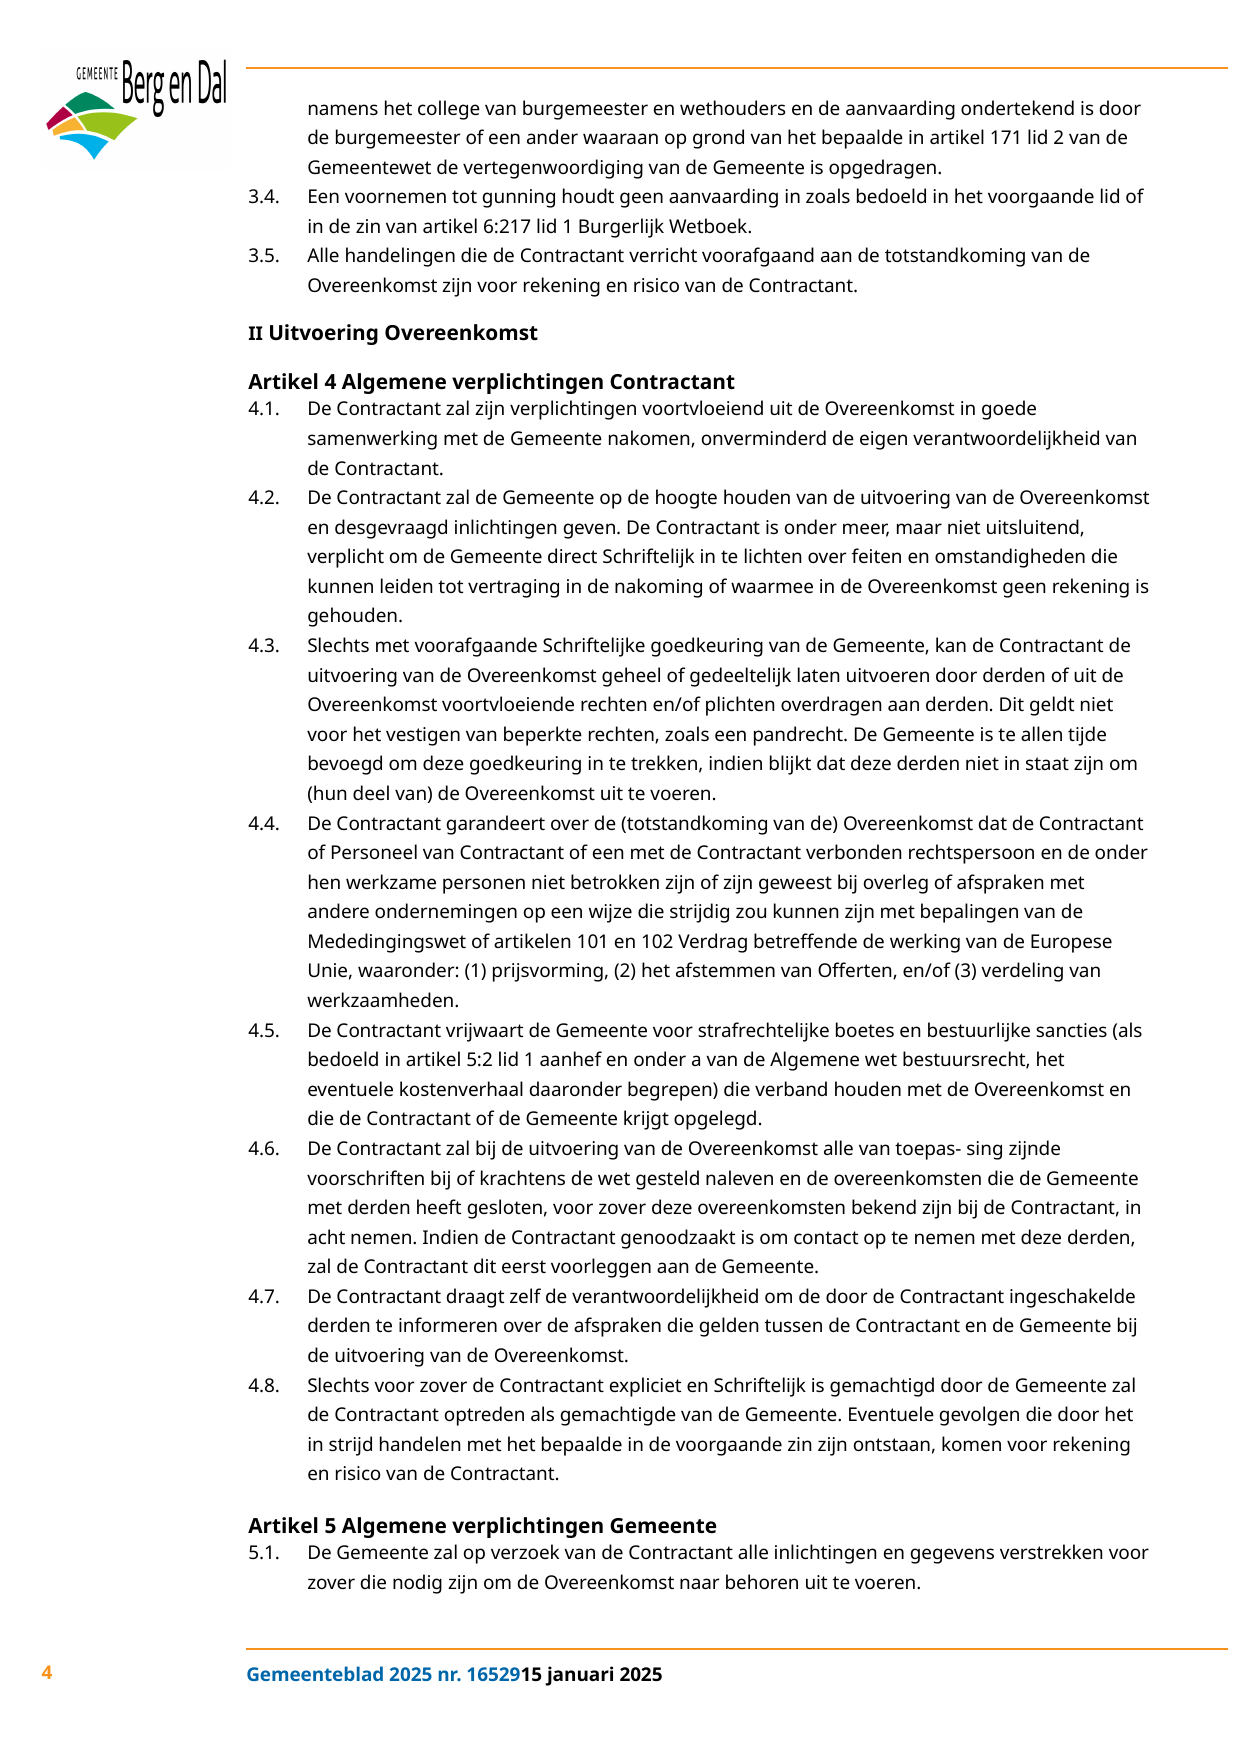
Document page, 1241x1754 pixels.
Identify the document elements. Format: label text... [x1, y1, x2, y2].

list De Contractant garandeert over de (totstandkoming van de) Overeenkomst dat de Contractant of Personeel van Contractant of een met de Contractant verbonden rechtspersoon en de onder hen werkzame personen niet betrokken zijn of zijn geweest bij overleg of afspraken met andere ondernemingen op een wijze die strijdig zou kunnen zijn met bepalingen van de Mededingingswet of artikelen 101 en 102 Verdrag betreffende de werking van de Europese Unie, waaronder: (1) prijsvorming, (2) het afstemmen van Offerten, en/of (3) verdeling van werkzaamheden. [248, 810, 1152, 1013]
text II Uitvoering Overeenkomst [248, 318, 1152, 346]
text Artikel 4 Algemene verplichtingen Contractant [248, 367, 1152, 396]
list De Contractant zal de Gemeente op de hoogte houden van de uitvoering van de Overeenkomst en desgevraagd inlichtingen geven. De Contractant is onder meer, maar niet uitsluitend, verplicht om de Gemeente direct Schriftelijk in te lichten over feiten en omstandigheden die kunnen leiden tot vertraging in de nakoming of waarmee in de Overeenkomst geen rekening is gehouden. [248, 484, 1152, 628]
picture [41, 47, 231, 172]
list Alle handelingen die de Contractant verricht voorafgaand aan de totstandkoming van de Overeenkomst zijn voor rekening en risico van de Contractant. [248, 243, 1152, 298]
list Slechts met voorafgaande Schriftelijke goedkeuring van de Gemeente, kan de Contractant de uitvoering van de Overeenkomst geheel of gedeeltelijk laten uitvoeren door derden of uit de Overeenkomst voortvloeiende rechten en/of plichten overdragen aan derden. Dit geldt niet voor het vestigen van beperkte rechten, zoals een pandrecht. De Gemeente is te allen tijde bevoegd om deze goedkeuring in te trekken, indien blijkt dat deze derden niet in staat zijn om (hun deel van) de Overeenkomst uit te voeren. [248, 632, 1152, 806]
list De Contractant vrijwaart de Gemeente voor strafrechtelijke boetes en bestuurlijke sancties (als bedoeld in artikel 5:2 lid 1 aanhef en onder a van de Algemene wet bestuursrecht, het eventuele kostenverhaal daaronder begrepen) die verband houden met de Overeenkomst en die de Contractant of de Gemeente krijgt opgelegd. [248, 1017, 1152, 1131]
list namens het college van burgemeester en wethouders en de aanvaarding ondertekend is door de burgemeester of een ander waaraan op grond van het bepaalde in artikel 171 lid 2 van de Gemeentewet de vertegenwoordiging van de Gemeente is opgedragen. [248, 95, 1152, 180]
list De Contractant draagt zelf de verantwoordelijkheid om de door de Contractant ingeschakelde derden te informeren over de afspraken die gelden tussen de Contractant en de Gemeente bij de uitvoering van de Overeenkomst. [248, 1283, 1152, 1368]
list Een voornemen tot gunning houdt geen aanvaarding in zoals bedoeld in het voorgaande lid of in de zin van artikel 6:217 lid 1 Burgerlijk Wetboek. [248, 183, 1152, 239]
list De Gemeente zal op verzoek van de Contractant alle inlichtingen en gegevens verstrekken voor zover die nodig zijn om de Overeenkomst naar behoren uit te voeren. [248, 1539, 1152, 1595]
list De Contractant zal zijn verplichtingen voortvloeiend uit de Overeenkomst in goede samenwerking met de Gemeente nakomen, onverminderd de eigen verantwoordelijkheid van de Contractant. [248, 396, 1152, 481]
list Slechts voor zover de Contractant expliciet en Schriftelijk is gemachtigd door de Gemeente zal de Contractant optreden als gemachtigde van de Gemeente. Eventuele gevolgen die door het in strijd handelen met het bepaalde in de voorgaande zin zijn ontstaan, komen voor rekening en risico van de Contractant. [248, 1372, 1152, 1486]
text Artikel 5 Algemene verplichtingen Gemeente [248, 1511, 1152, 1539]
list De Contractant zal bij de uitvoering van de Overeenkomst alle van toepas- sing zijnde voorschriften bij of krachtens de wet gesteld naleven en de overeenkomsten die de Gemeente met derden heeft gesloten, voor zover deze overeenkomsten bekend zijn bij de Contractant, in acht nemen. Indien de Contractant genoodzaakt is om contact op te nemen met deze derden, zal de Contractant dit eerst voorleggen aan de Gemeente. [248, 1135, 1152, 1279]
